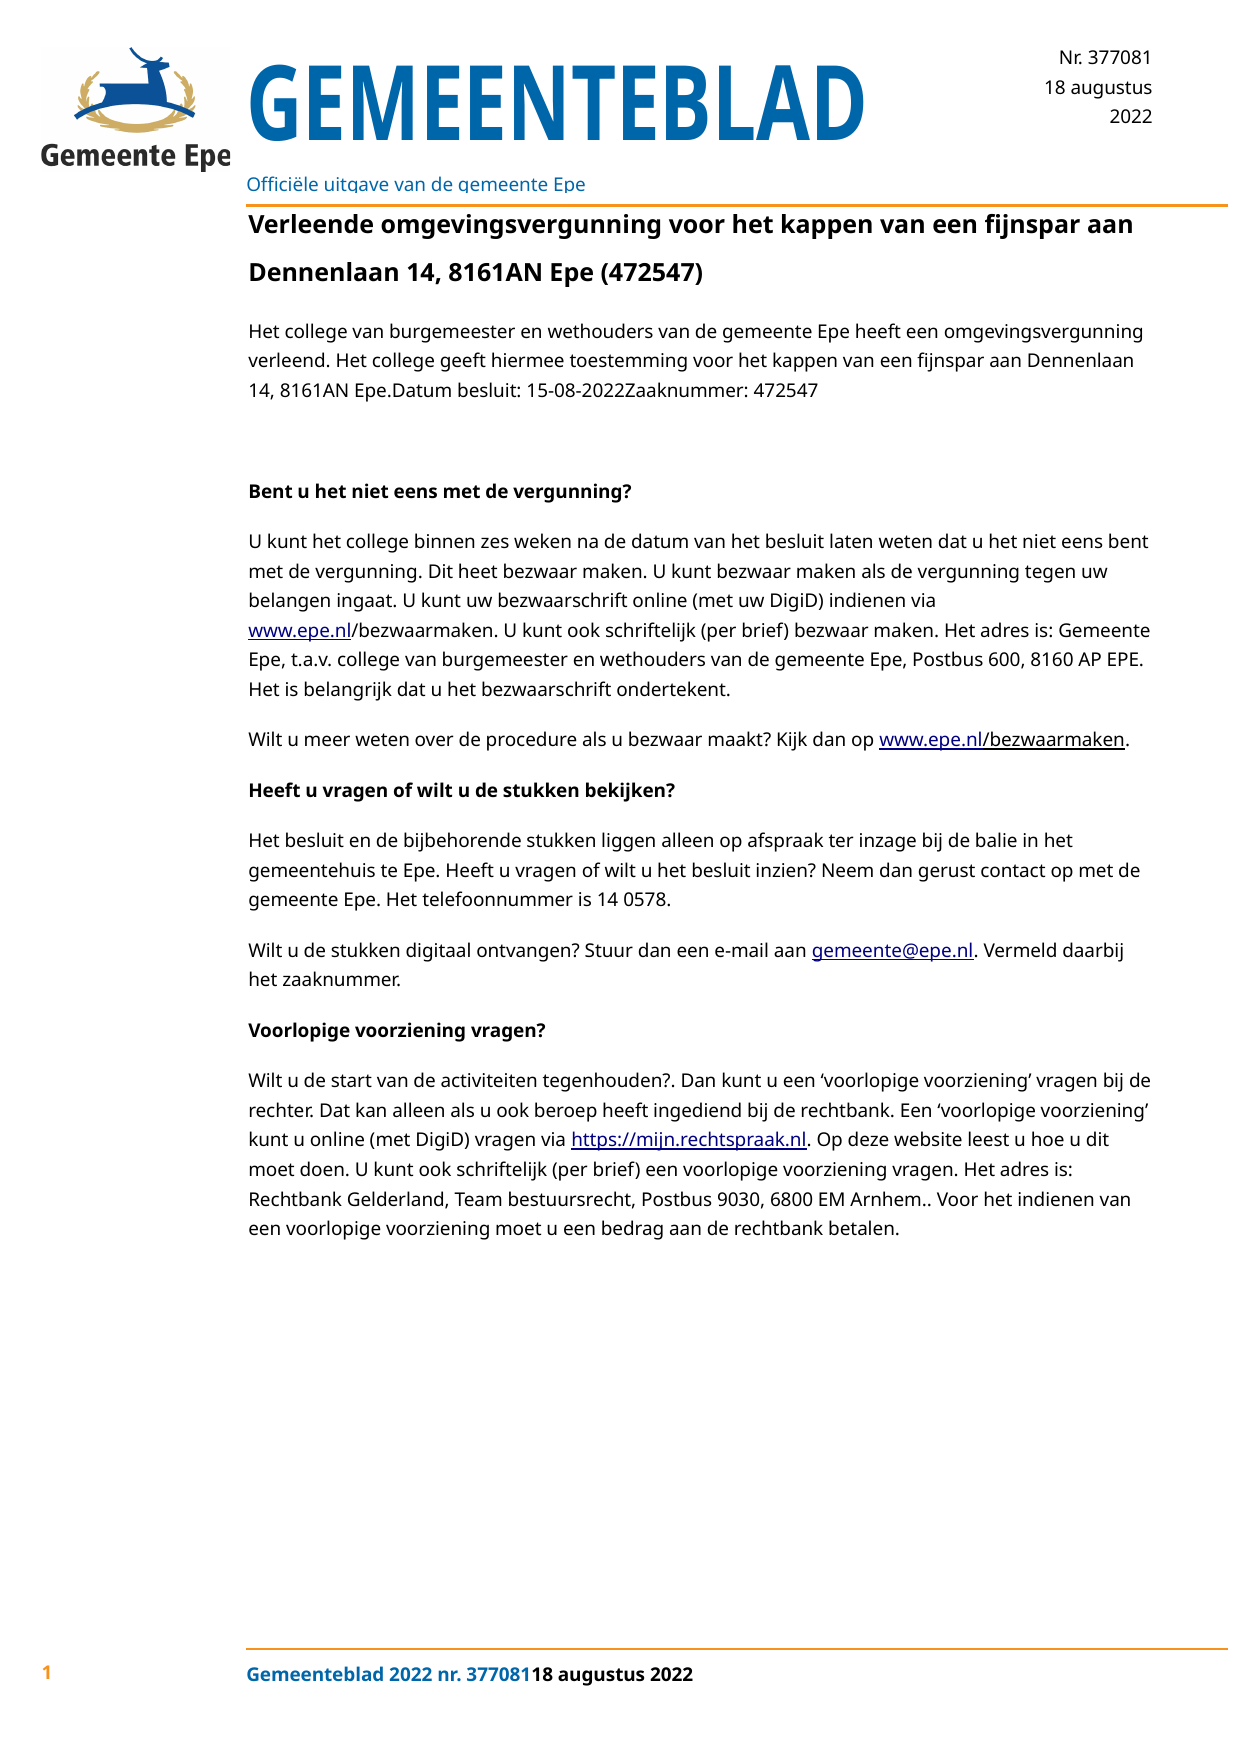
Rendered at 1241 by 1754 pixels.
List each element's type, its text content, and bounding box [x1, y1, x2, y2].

text Voorlopige voorziening vragen? [248, 1017, 1152, 1043]
text Wilt u de stukken digitaal ontvangen? Stuur dan een e-mail aan gemeente@epe.nl. Vermeld daarbij het zaaknummer. [248, 937, 1152, 992]
text Het college van burgemeester en wethouders van de gemeente Epe heeft een omgevingsvergunning verleend. Het college geeft hiermee toestemming voor het kappen van een fijnspar aan Dennenlaan 14, 8161AN Epe.Datum besluit: 15-08-2022Zaaknummer: 472547 [248, 318, 1152, 403]
text Wilt u de start van de activiteiten tegenhouden?. Dan kunt u een ‘voorlopige voorziening’ vragen bij de rechter. Dat kan alleen als u ook beroep heeft ingediend bij de rechtbank. Een ‘voorlopige voorziening’ kunt u online (met DigiD) vragen via https://mijn.rechtspraak.nl. Op deze website leest u hoe u dit moet doen. U kunt ook schriftelijk (per brief) een voorlopige voorziening vragen. Het adres is: Rechtbank Gelderland, Team bestuursrecht, Postbus 9030, 6800 EM Arnhem.. Voor het indienen van een voorlopige voorziening moet u een bedrag aan de rechtbank betalen. [248, 1067, 1152, 1241]
text Bent u het niet eens met de vergunning? [248, 478, 1152, 504]
text Heeft u vragen of wilt u de stukken bekijken? [248, 777, 1152, 803]
picture [41, 47, 231, 172]
text Verleende omgevingsvergunning voor het kappen van een fijnspar aan Dennenlaan 14, 8161AN Epe (472547) [248, 207, 1152, 288]
text Het besluit en de bijbehorende stukken liggen alleen op afspraak ter inzage bij de balie in het gemeentehuis te Epe. Heeft u vragen of wilt u het besluit inzien? Neem dan gerust contact op met de gemeente Epe. Het telefoonnummer is 14 0578. [248, 827, 1152, 912]
text Wilt u meer weten over de procedure als u bezwaar maakt? Kijk dan op www.epe.nl/bezwaarmaken. [248, 727, 1152, 752]
text U kunt het college binnen zes weken na de datum van het besluit laten weten dat u het niet eens bent met de vergunning. Dit heet bezwaar maken. U kunt bezwaar maken als de vergunning tegen uw belangen ingaat. U kunt uw bezwaarschrift online (met uw DigiD) indienen via www.epe.nl/bezwaarmaken. U kunt ook schriftelijk (per brief) bezwaar maken. Het adres is: Gemeente Epe, t.a.v. college van burgemeester en wethouders van de gemeente Epe, Postbus 600, 8160 AP EPE. Het is belangrijk dat u het bezwaarschrift ondertekent. [248, 528, 1152, 702]
